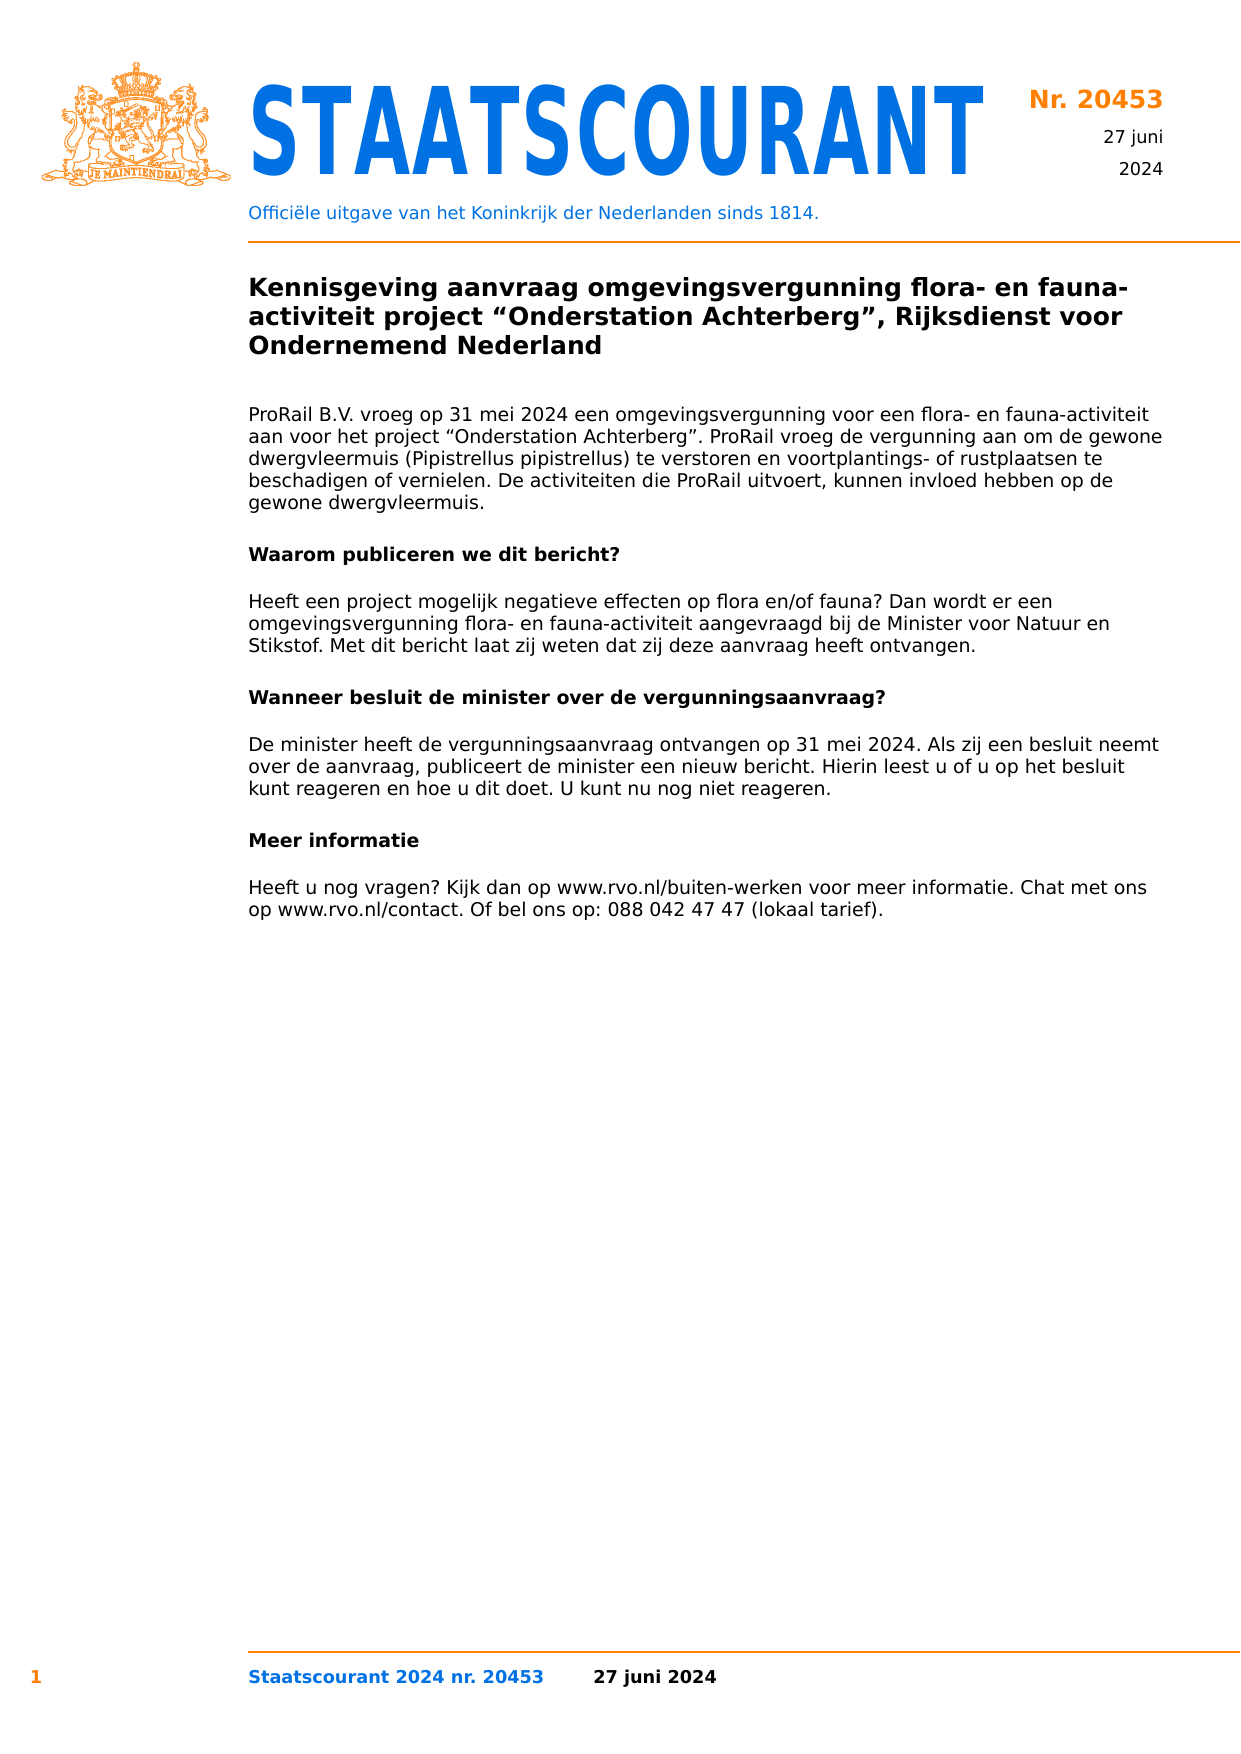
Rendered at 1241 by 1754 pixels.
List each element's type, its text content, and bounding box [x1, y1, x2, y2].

table_header STAATSCOURANT [248, 62, 998, 203]
text De minister heeft de vergunningsaanvraag ontvangen op 31 mei 2024. Als zij een besluit neemt over de aanvraag, publiceert de minister een nieuw bericht. Hierin leest u of u op het besluit kunt reageren en hoe u dit doet. U kunt nu nog niet reageren. [248, 734, 1163, 800]
subtitle Kennisgeving aanvraag omgevingsvergunning flora- en fauna-activiteit project “Onderstation Achterberg”, Rijksdienst voor Ondernemend Nederland [248, 273, 1163, 361]
subtitle Waarom publiceren we dit bericht? [248, 544, 1163, 566]
subtitle Meer informatie [248, 830, 1163, 852]
table_header [25, 62, 248, 241]
text Heeft u nog vragen? Kijk dan op www.rvo.nl/buiten-werken voor meer informatie. Chat met ons op www.rvo.nl/contact. Of bel ons op: 088 042 47 47 (lokaal tarief). [248, 877, 1163, 921]
table_cell Officiële uitgave van het Koninkrijk der Nederlanden sinds 1814. [248, 203, 1240, 241]
table_cell 2024 [998, 153, 1240, 203]
text Heeft een project mogelijk negatieve effecten op flora en/of fauna? Dan wordt er een omgevingsvergunning flora- en fauna-activiteit aangevraagd bij de Minister voor Natuur en Stikstof. Met dit bericht laat zij weten dat zij deze aanvraag heeft ontvangen. [248, 591, 1163, 657]
table_header Nr. 20453 [998, 62, 1240, 121]
text ProRail B.V. vroeg op 31 mei 2024 een omgevingsvergunning voor een flora- en fauna-activiteit aan voor het project “Onderstation Achterberg”. ProRail vroeg de vergunning aan om de gewone dwergvleermuis (Pipistrellus pipistrellus) te verstoren en voortplantings- of rustplaatsen te beschadigen of vernielen. De activiteiten die ProRail uitvoert, kunnen invloed hebben op de gewone dwergvleermuis. [248, 404, 1163, 514]
subtitle Wanneer besluit de minister over de vergunningsaanvraag? [248, 687, 1163, 709]
table_cell 27 juni [998, 121, 1240, 153]
picture [41, 62, 231, 186]
